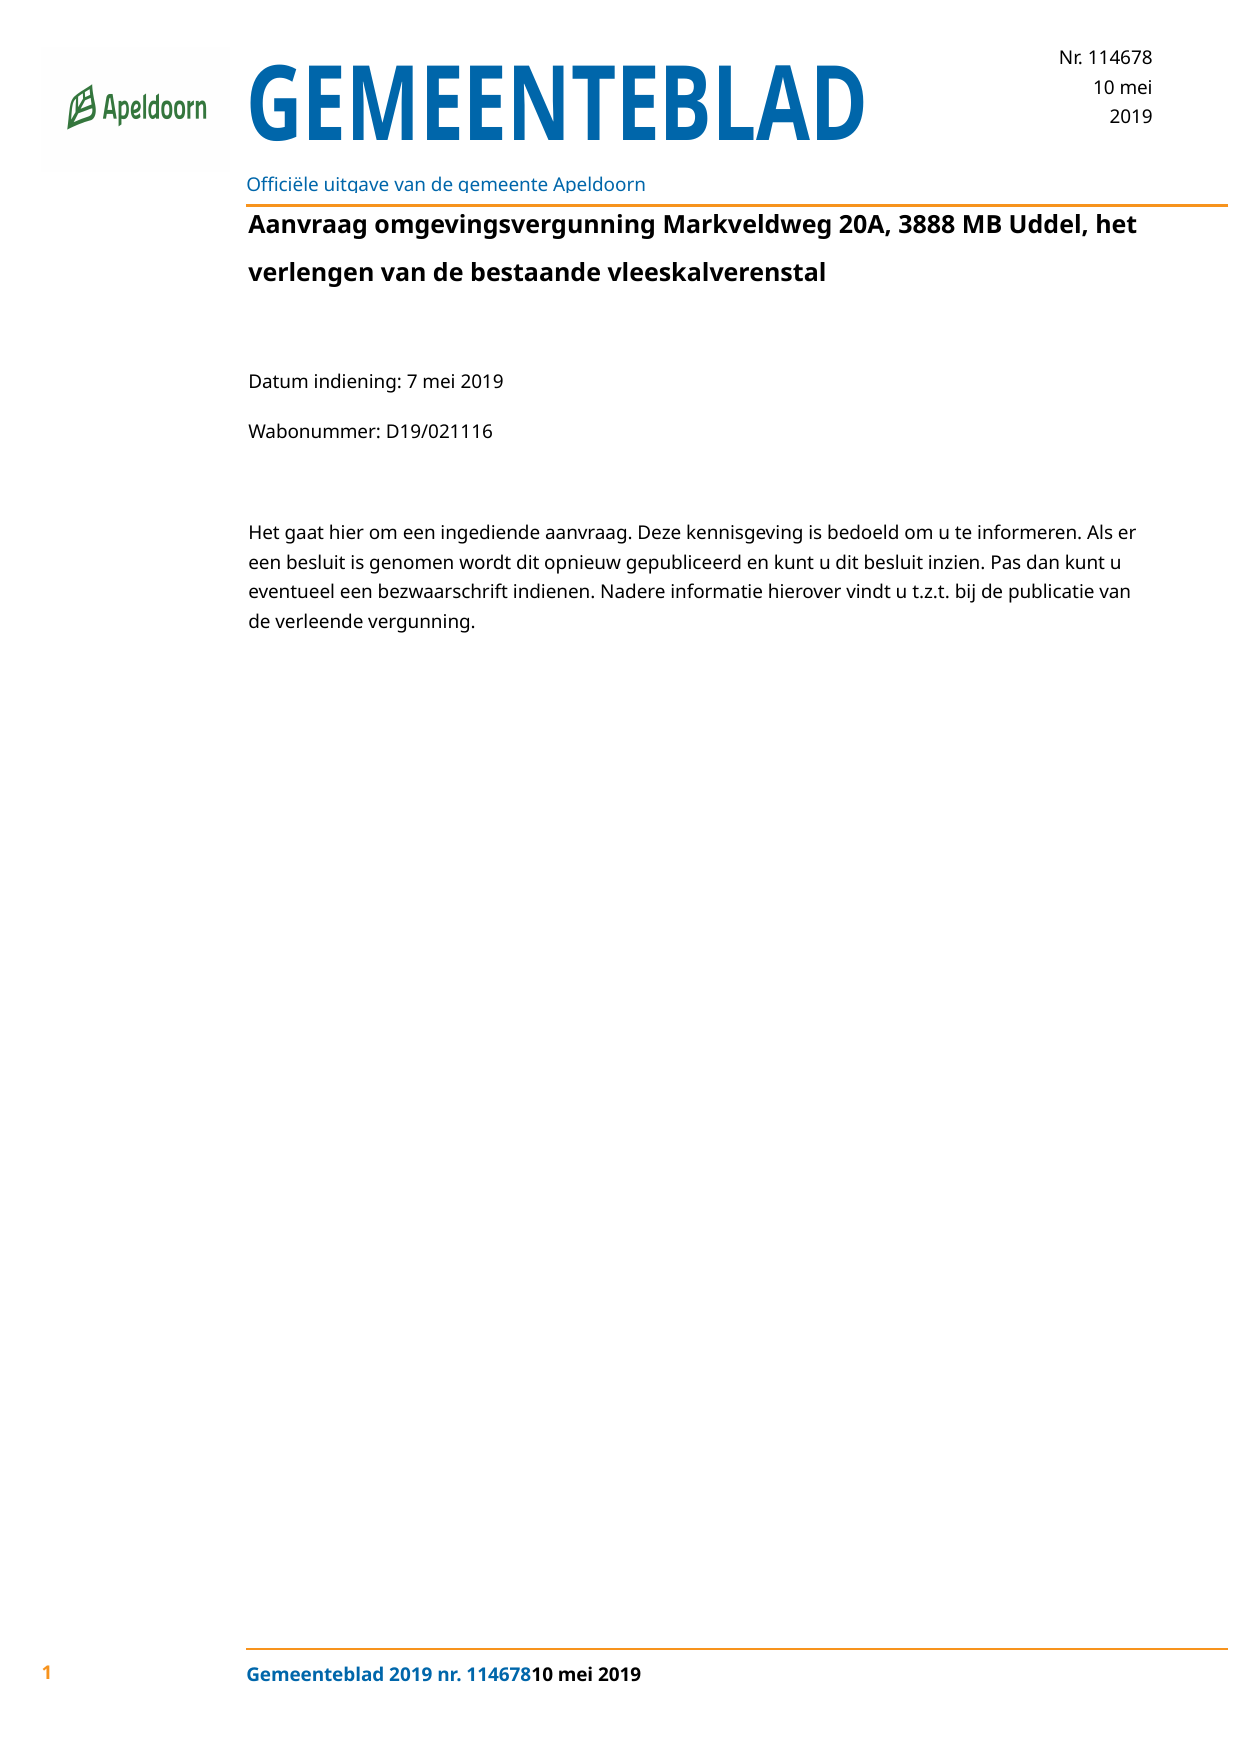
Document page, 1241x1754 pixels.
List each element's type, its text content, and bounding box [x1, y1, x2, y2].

text Wabonummer: D19/021116 [248, 419, 1152, 444]
picture [41, 47, 231, 172]
text Aanvraag omgevingsvergunning Markveldweg 20A, 3888 MB Uddel, het verlengen van de bestaande vleeskalverenstal [248, 207, 1152, 288]
text Het gaat hier om een ingediende aanvraag. Deze kennisgeving is bedoeld om u te informeren. Als er een besluit is genomen wordt dit opnieuw gepubliceerd en kunt u dit besluit inzien. Pas dan kunt u eventueel een bezwaarschrift indienen. Nadere informatie hierover vindt u t.z.t. bij de publicatie van de verleende vergunning. [248, 519, 1152, 634]
text Datum indiening: 7 mei 2019 [248, 368, 1152, 394]
